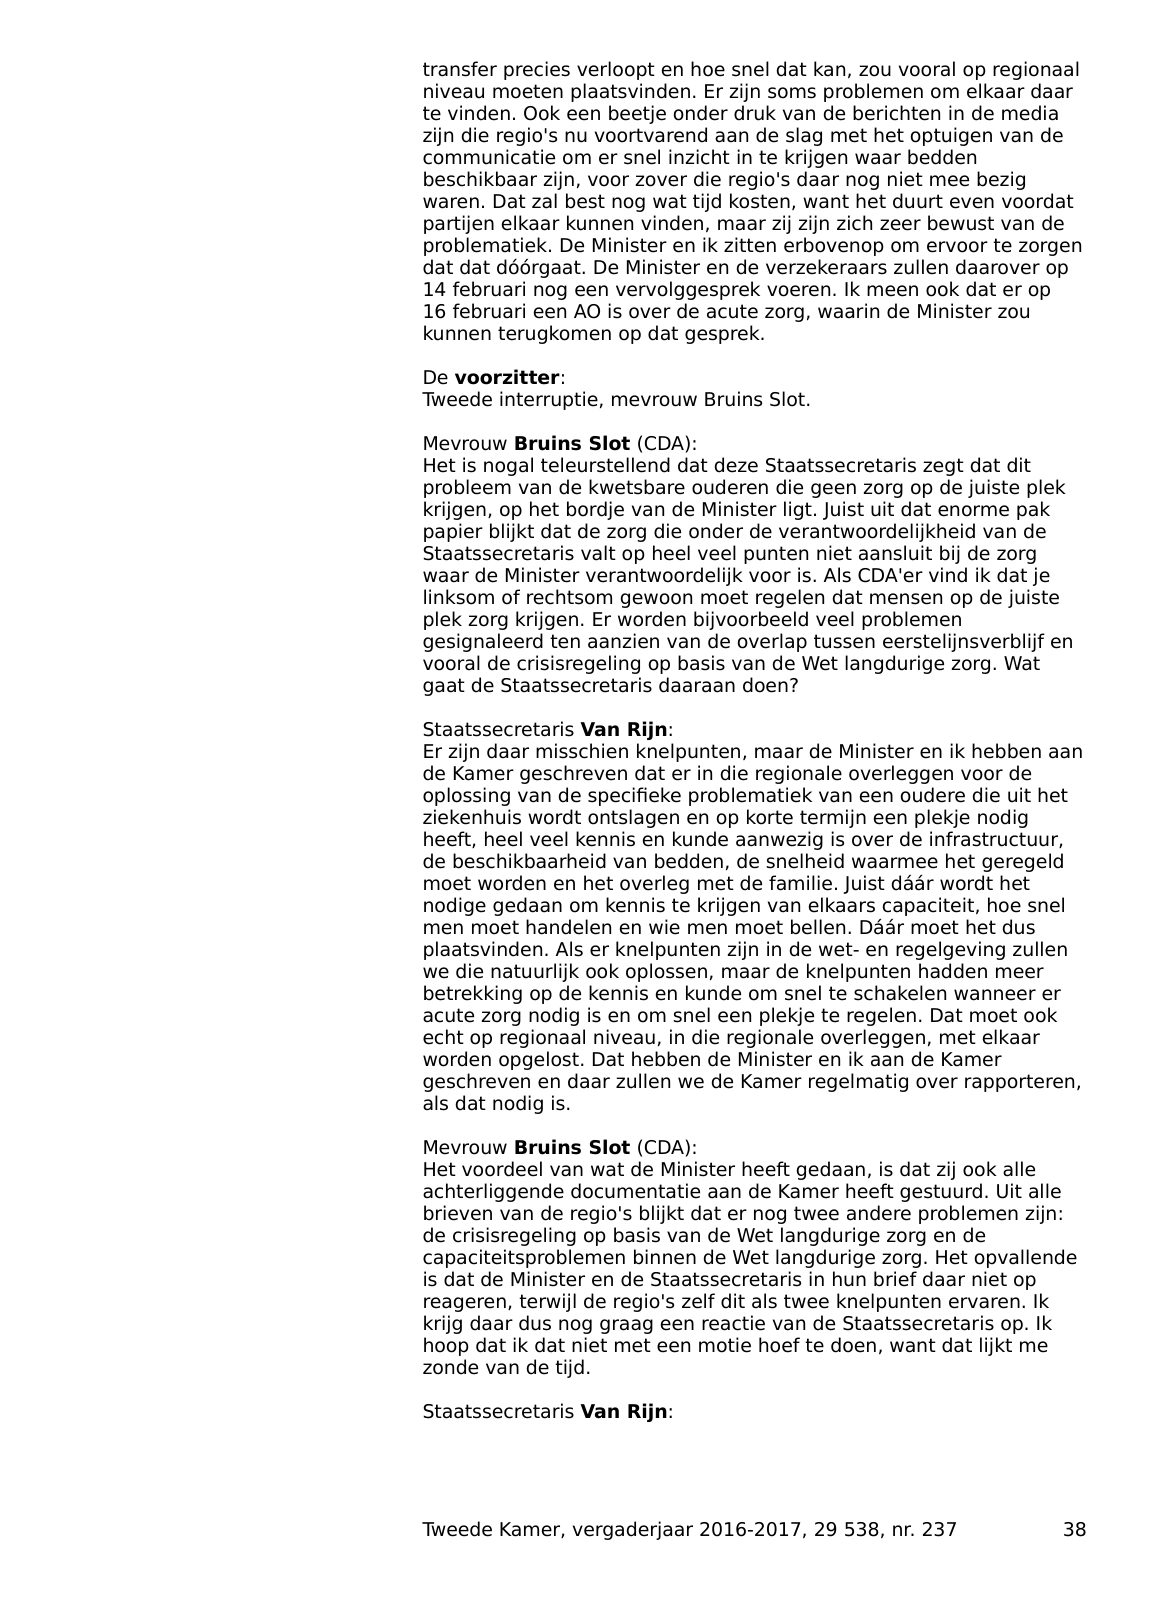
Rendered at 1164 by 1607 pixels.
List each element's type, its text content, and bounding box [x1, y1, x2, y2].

text Het voordeel van wat de Minister heeft gedaan, is dat zij ook alle achterliggende documentatie aan de Kamer heeft gestuurd. Uit alle brieven van de regio's blijkt dat er nog twee andere problemen zijn: de crisisregeling op basis van de Wet langdurige zorg en de capaciteitsproblemen binnen de Wet langdurige zorg. Het opvallende is dat de Minister en de Staatssecretaris in hun brief daar niet op reageren, terwijl de regio's zelf dit als twee knelpunten ervaren. Ik krijg daar dus nog graag een reactie van de Staatssecretaris op. Ik hoop dat ik dat niet met een motie hoef te doen, want dat lijkt me zonde van de tijd. [422, 1159, 1087, 1379]
text Tweede interruptie, mevrouw Bruins Slot. [422, 389, 1087, 411]
text Staatssecretaris Van Rijn: [422, 719, 1087, 741]
text Mevrouw Bruins Slot (CDA): [422, 433, 1087, 455]
text Het is nogal teleurstellend dat deze Staatssecretaris zegt dat dit probleem van de kwetsbare ouderen die geen zorg op de juiste plek krijgen, op het bordje van de Minister ligt. Juist uit dat enorme pak papier blijkt dat de zorg die onder de verantwoordelijkheid van de Staatssecretaris valt op heel veel punten niet aansluit bij de zorg waar de Minister verantwoordelijk voor is. Als CDA'er vind ik dat je linksom of rechtsom gewoon moet regelen dat mensen op de juiste plek zorg krijgen. Er worden bijvoorbeeld veel problemen gesignaleerd ten aanzien van de overlap tussen eerstelijnsverblijf en vooral de crisisregeling op basis van de Wet langdurige zorg. Wat gaat de Staatssecretaris daaraan doen? [422, 455, 1087, 697]
text transfer precies verloopt en hoe snel dat kan, zou vooral op regionaal niveau moeten plaatsvinden. Er zijn soms problemen om elkaar daar te vinden. Ook een beetje onder druk van de berichten in de media zijn die regio's nu voortvarend aan de slag met het optuigen van de communicatie om er snel inzicht in te krijgen waar bedden beschikbaar zijn, voor zover die regio's daar nog niet mee bezig waren. Dat zal best nog wat tijd kosten, want het duurt even voordat partijen elkaar kunnen vinden, maar zij zijn zich zeer bewust van de problematiek. De Minister en ik zitten erbovenop om ervoor te zorgen dat dat dóórgaat. De Minister en de verzekeraars zullen daarover op 14 februari nog een vervolggesprek voeren. Ik meen ook dat er op 16 februari een AO is over de acute zorg, waarin de Minister zou kunnen terugkomen op dat gesprek. [422, 59, 1087, 345]
text Mevrouw Bruins Slot (CDA): [422, 1137, 1087, 1159]
text De voorzitter: [422, 367, 1087, 389]
text Staatssecretaris Van Rijn: [422, 1401, 1087, 1423]
text Er zijn daar misschien knelpunten, maar de Minister en ik hebben aan de Kamer geschreven dat er in die regionale overleggen voor de oplossing van de specifieke problematiek van een oudere die uit het ziekenhuis wordt ontslagen en op korte termijn een plekje nodig heeft, heel veel kennis en kunde aanwezig is over de infrastructuur, de beschikbaarheid van bedden, de snelheid waarmee het geregeld moet worden en het overleg met de familie. Juist dáár wordt het nodige gedaan om kennis te krijgen van elkaars capaciteit, hoe snel men moet handelen en wie men moet bellen. Dáár moet het dus plaatsvinden. Als er knelpunten zijn in de wet- en regelgeving zullen we die natuurlijk ook oplossen, maar de knelpunten hadden meer betrekking op de kennis en kunde om snel te schakelen wanneer er acute zorg nodig is en om snel een plekje te regelen. Dat moet ook echt op regionaal niveau, in die regionale overleggen, met elkaar worden opgelost. Dat hebben de Minister en ik aan de Kamer geschreven en daar zullen we de Kamer regelmatig over rapporteren, als dat nodig is. [422, 741, 1087, 1115]
